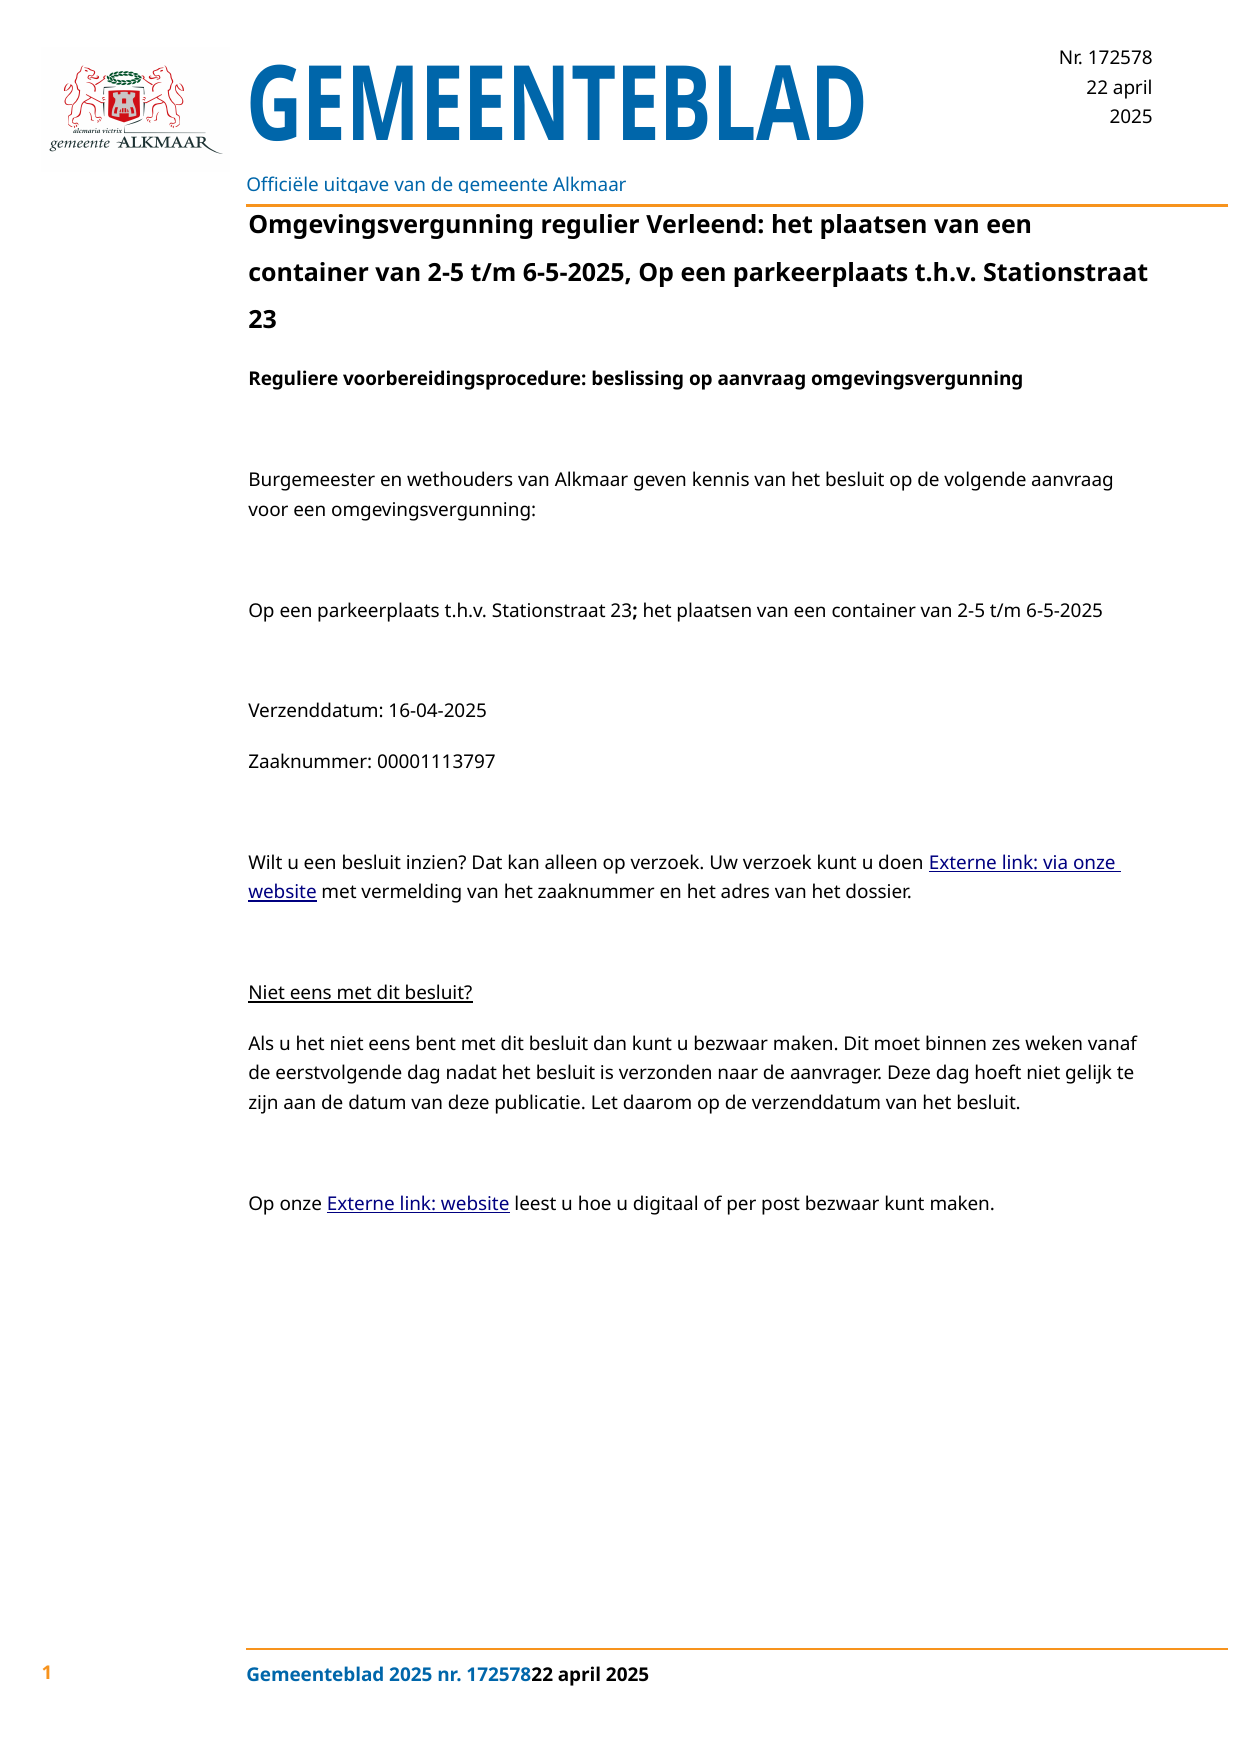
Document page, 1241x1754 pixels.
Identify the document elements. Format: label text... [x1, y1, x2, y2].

text Omgevingsvergunning regulier Verleend: het plaatsen van een container van 2-5 t/m 6-5-2025, Op een parkeerplaats t.h.v. Stationstraat 23 [248, 207, 1152, 336]
text Op onze Externe link: website leest u hoe u digitaal of per post bezwaar kunt maken. [248, 1190, 1152, 1215]
text Als u het niet eens bent met dit besluit dan kunt u bezwaar maken. Dit moet binnen zes weken vanaf de eerstvolgende dag nadat het besluit is verzonden naar de aanvrager. Deze dag hoeft niet gelijk te zijn aan de datum van deze publicatie. Let daarom op de verzenddatum van het besluit. [248, 1030, 1152, 1114]
picture [41, 47, 231, 172]
text Niet eens met dit besluit? [248, 979, 1152, 1005]
text Zaaknummer: 00001113797 [248, 748, 1152, 774]
text Wilt u een besluit inzien? Dat kan alleen op verzoek. Uw verzoek kunt u doen Externe link: via onze website met vermelding van het zaaknummer en het adres van het dossier. [248, 849, 1152, 904]
text Burgemeester en wethouders van Alkmaar geven kennis van het besluit op de volgende aanvraag voor een omgevingsvergunning: [248, 466, 1152, 522]
text Reguliere voorbereidingsprocedure: beslissing op aanvraag omgevingsvergunning [248, 366, 1152, 391]
text Verzenddatum: 16-04-2025 [248, 698, 1152, 723]
text Op een parkeerplaats t.h.v. Stationstraat 23; het plaatsen van een container van 2-5 t/m 6-5-2025 [248, 597, 1152, 622]
